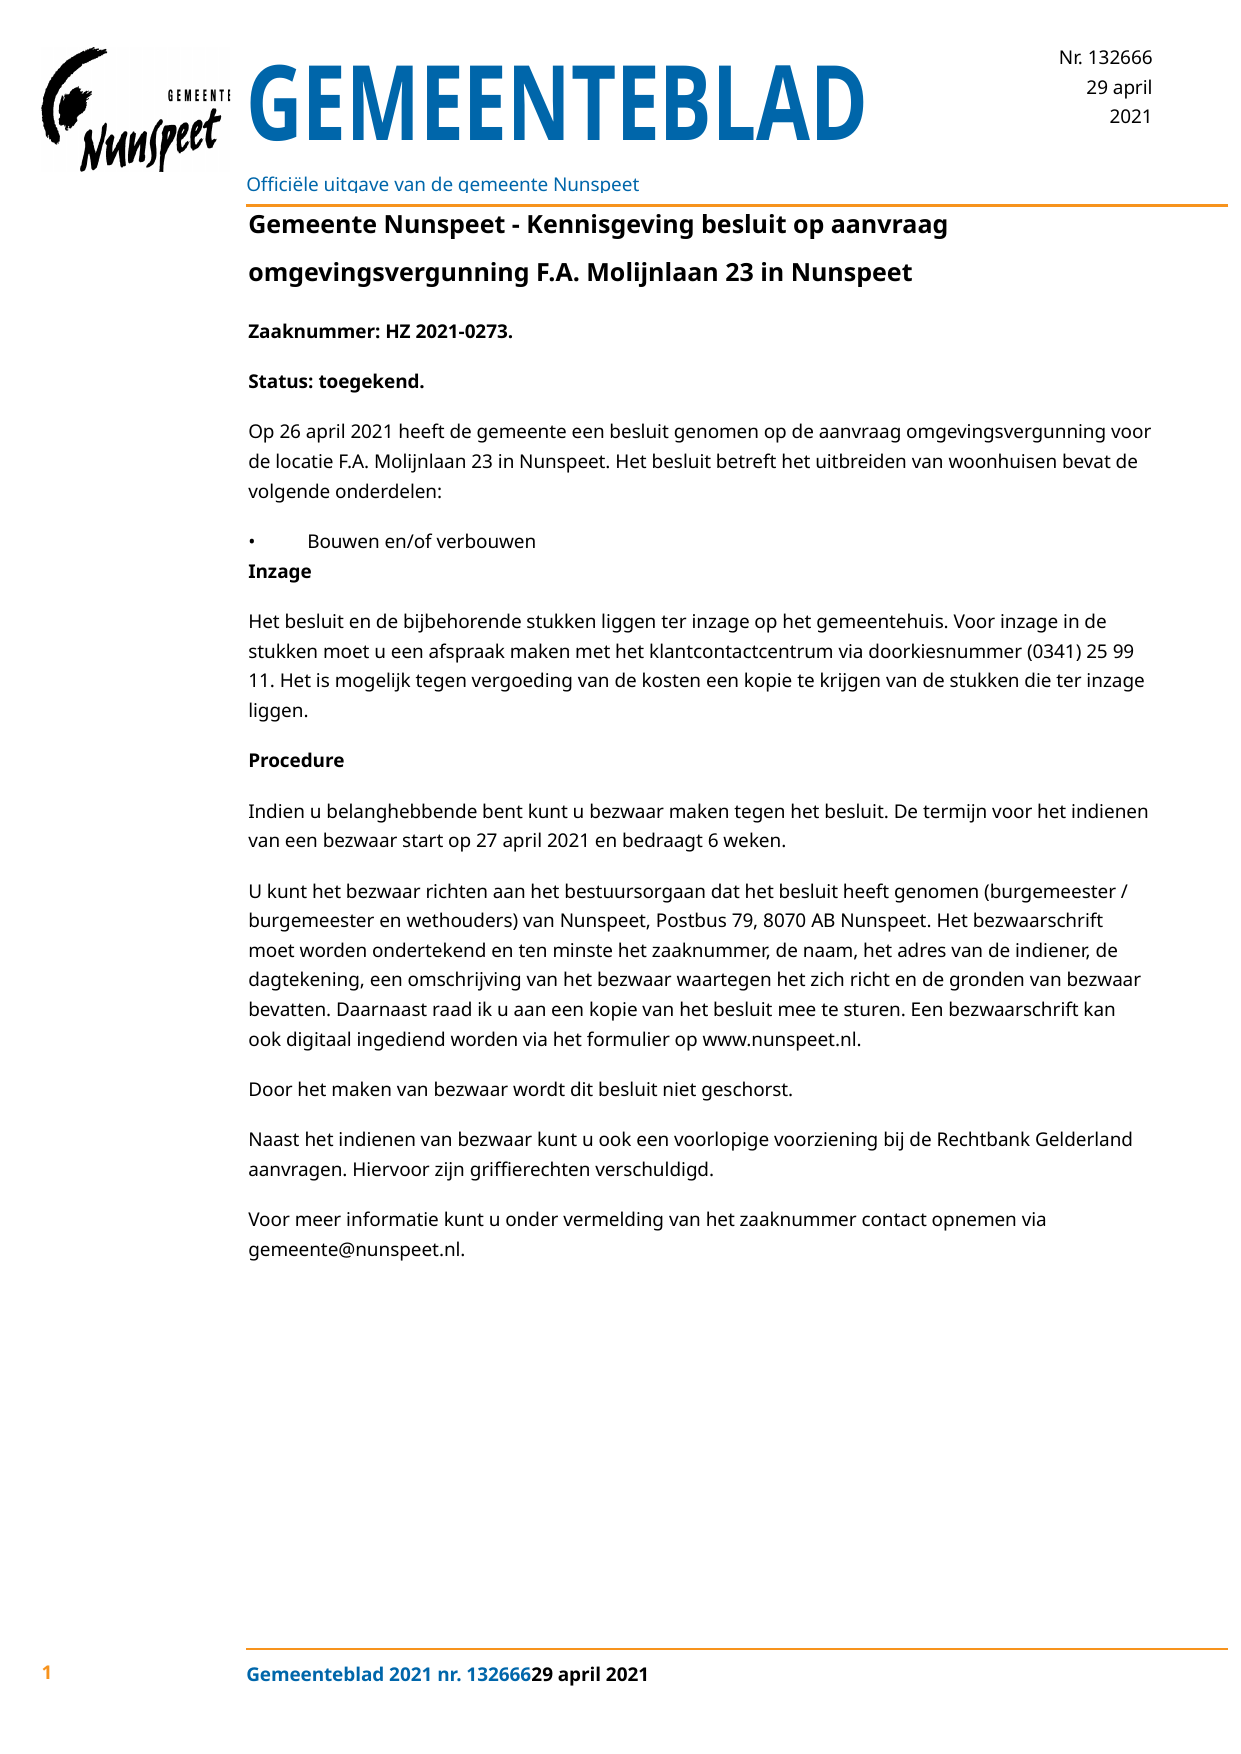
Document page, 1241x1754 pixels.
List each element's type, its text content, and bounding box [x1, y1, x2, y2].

text U kunt het bezwaar richten aan het bestuursorgaan dat het besluit heeft genomen (burgemeester / burgemeester en wethouders) van Nunspeet, Postbus 79, 8070 AB Nunspeet. Het bezwaarschrift moet worden ondertekend en ten minste het zaaknummer, de naam, het adres van de indiener, de dagtekening, een omschrijving van het bezwaar waartegen het zich richt en de gronden van bezwaar bevatten. Daarnaast raad ik u aan een kopie van het besluit mee te sturen. Een bezwaarschrift kan ook digitaal ingediend worden via het formulier op www.nunspeet.nl. [248, 878, 1152, 1052]
text Inzage [248, 558, 1152, 584]
text Voor meer informatie kunt u onder vermelding van het zaaknummer contact opnemen via gemeente@nunspeet.nl. [248, 1207, 1152, 1262]
text Naast het indienen van bezwaar kunt u ook een voorlopige voorziening bij de Rechtbank Gelderland aanvragen. Hiervoor zijn griffierechten verschuldigd. [248, 1127, 1152, 1182]
text Gemeente Nunspeet - Kennisgeving besluit op aanvraag omgevingsvergunning F.A. Molijnlaan 23 in Nunspeet [248, 207, 1152, 288]
picture [41, 47, 231, 172]
list Bouwen en/of verbouwen [248, 528, 1152, 554]
text Indien u belanghebbende bent kunt u bezwaar maken tegen het besluit. De termijn voor het indienen van een bezwaar start op 27 april 2021 en bedraagt 6 weken. [248, 798, 1152, 853]
text Op 26 april 2021 heeft de gemeente een besluit genomen op de aanvraag omgevingsvergunning voor de locatie F.A. Molijnlaan 23 in Nunspeet. Het besluit betreft het uitbreiden van woonhuisen bevat de volgende onderdelen: [248, 419, 1152, 504]
text Status: toegekend. [248, 368, 1152, 394]
text Door het maken van bezwaar wordt dit besluit niet geschorst. [248, 1076, 1152, 1102]
text Procedure [248, 747, 1152, 773]
text Het besluit en de bijbehorende stukken liggen ter inzage op het gemeentehuis. Voor inzage in de stukken moet u een afspraak maken met het klantcontactcentrum via doorkiesnummer (0341) 25 99 11. Het is mogelijk tegen vergoeding van de kosten een kopie te krijgen van de stukken die ter inzage liggen. [248, 608, 1152, 723]
text Zaaknummer: HZ 2021-0273. [248, 318, 1152, 344]
